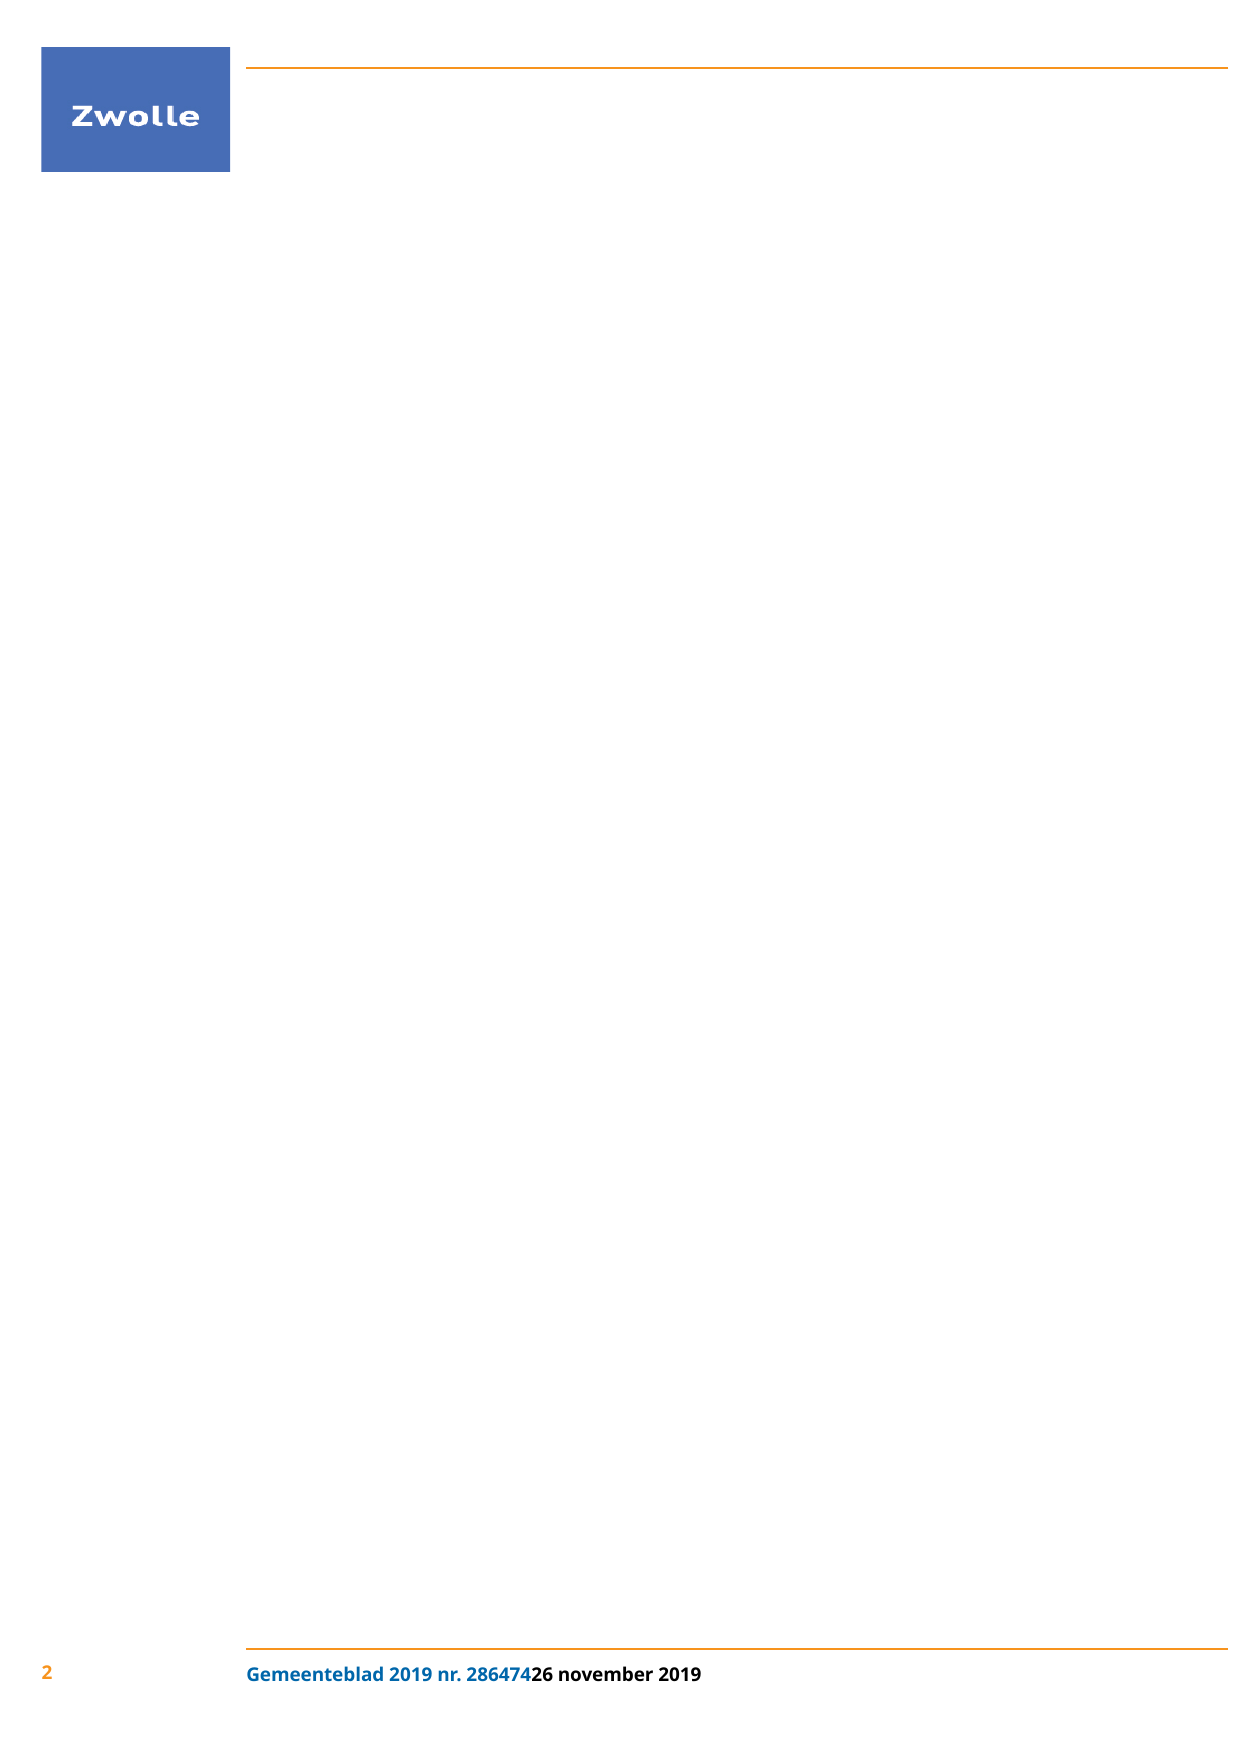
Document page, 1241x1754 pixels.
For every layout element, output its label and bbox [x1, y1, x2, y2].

picture [41, 47, 231, 172]
